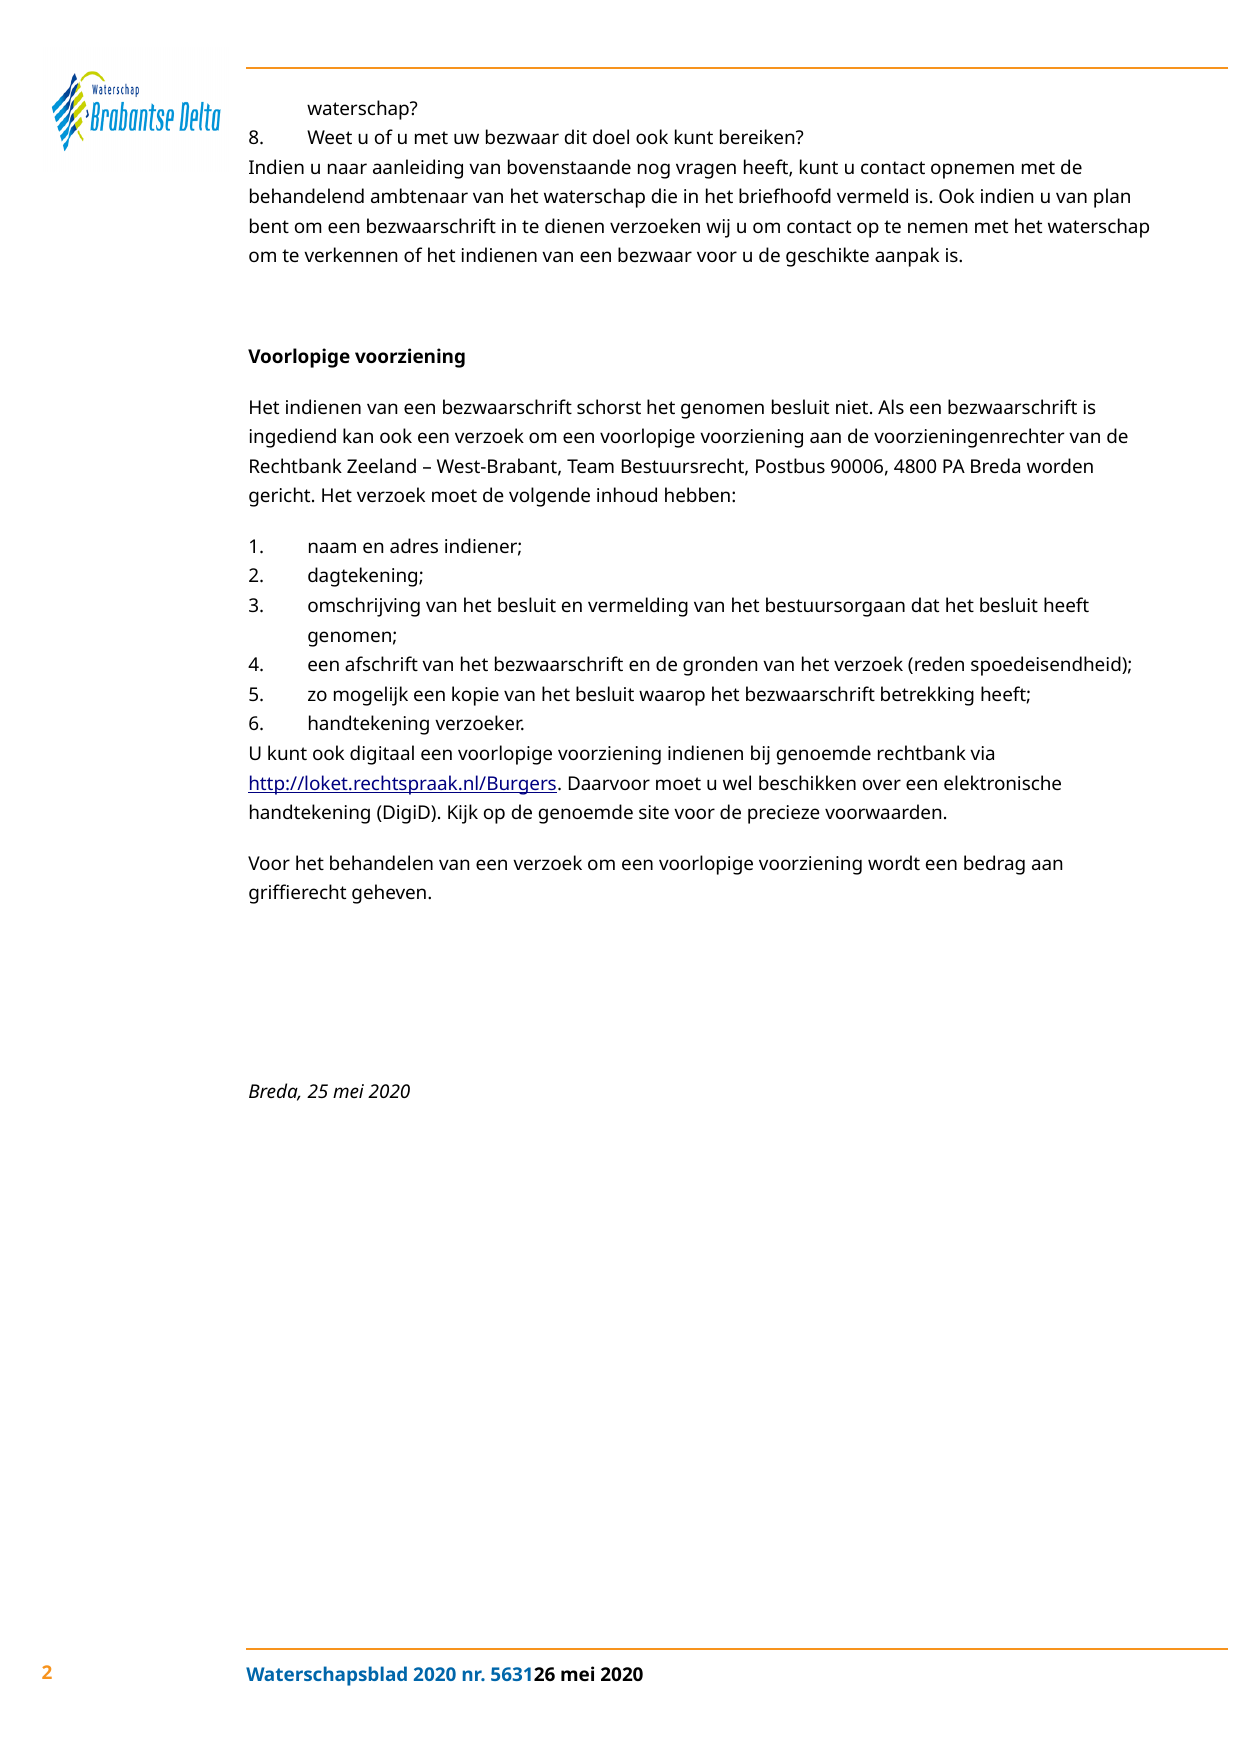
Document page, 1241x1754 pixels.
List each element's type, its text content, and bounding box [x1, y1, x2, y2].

text Voorlopige voorziening [248, 343, 1152, 369]
list dagtekening; [248, 563, 1152, 588]
list Weet u of u met uw bezwaar dit doel ook kunt bereiken? [248, 124, 1152, 150]
text Breda, 25 mei 2020 [248, 1078, 1152, 1104]
list een afschrift van het bezwaarschrift en de gronden van het verzoek (reden spoedeisendheid); [248, 651, 1152, 677]
picture [41, 47, 231, 172]
list waterschap? [248, 95, 1152, 121]
list zo mogelijk een kopie van het besluit waarop het bezwaarschrift betrekking heeft; [248, 681, 1152, 707]
list omschrijving van het besluit en vermelding van het bestuursorgaan dat het besluit heeft genomen; [248, 592, 1152, 648]
list handtekening verzoeker. [248, 711, 1152, 736]
text Het indienen van een bezwaarschrift schorst het genomen besluit niet. Als een bezwaarschrift is ingediend kan ook een verzoek om een voorlopige voorziening aan de voorzieningenrechter van de Rechtbank Zeeland – West-Brabant, Team Bestuursrecht, Postbus 90006, 4800 PA Breda worden gericht. Het verzoek moet de volgende inhoud hebben: [248, 394, 1152, 508]
text Indien u naar aanleiding van bovenstaande nog vragen heeft, kunt u contact opnemen met de behandelend ambtenaar van het waterschap die in het briefhoofd vermeld is. Ook indien u van plan bent om een bezwaarschrift in te dienen verzoeken wij u om contact op te nemen met het waterschap om te verkennen of het indienen van een bezwaar voor u de geschikte aanpak is. [248, 154, 1152, 268]
text Voor het behandelen van een verzoek om een voorlopige voorziening wordt een bedrag aan griffierecht geheven. [248, 850, 1152, 905]
list naam en adres indiener; [248, 533, 1152, 559]
text U kunt ook digitaal een voorlopige voorziening indienen bij genoemde rechtbank via http://loket.rechtspraak.nl/Burgers. Daarvoor moet u wel beschikken over een elektronische handtekening (DigiD). Kijk op de genoemde site voor de precieze voorwaarden. [248, 740, 1152, 825]
